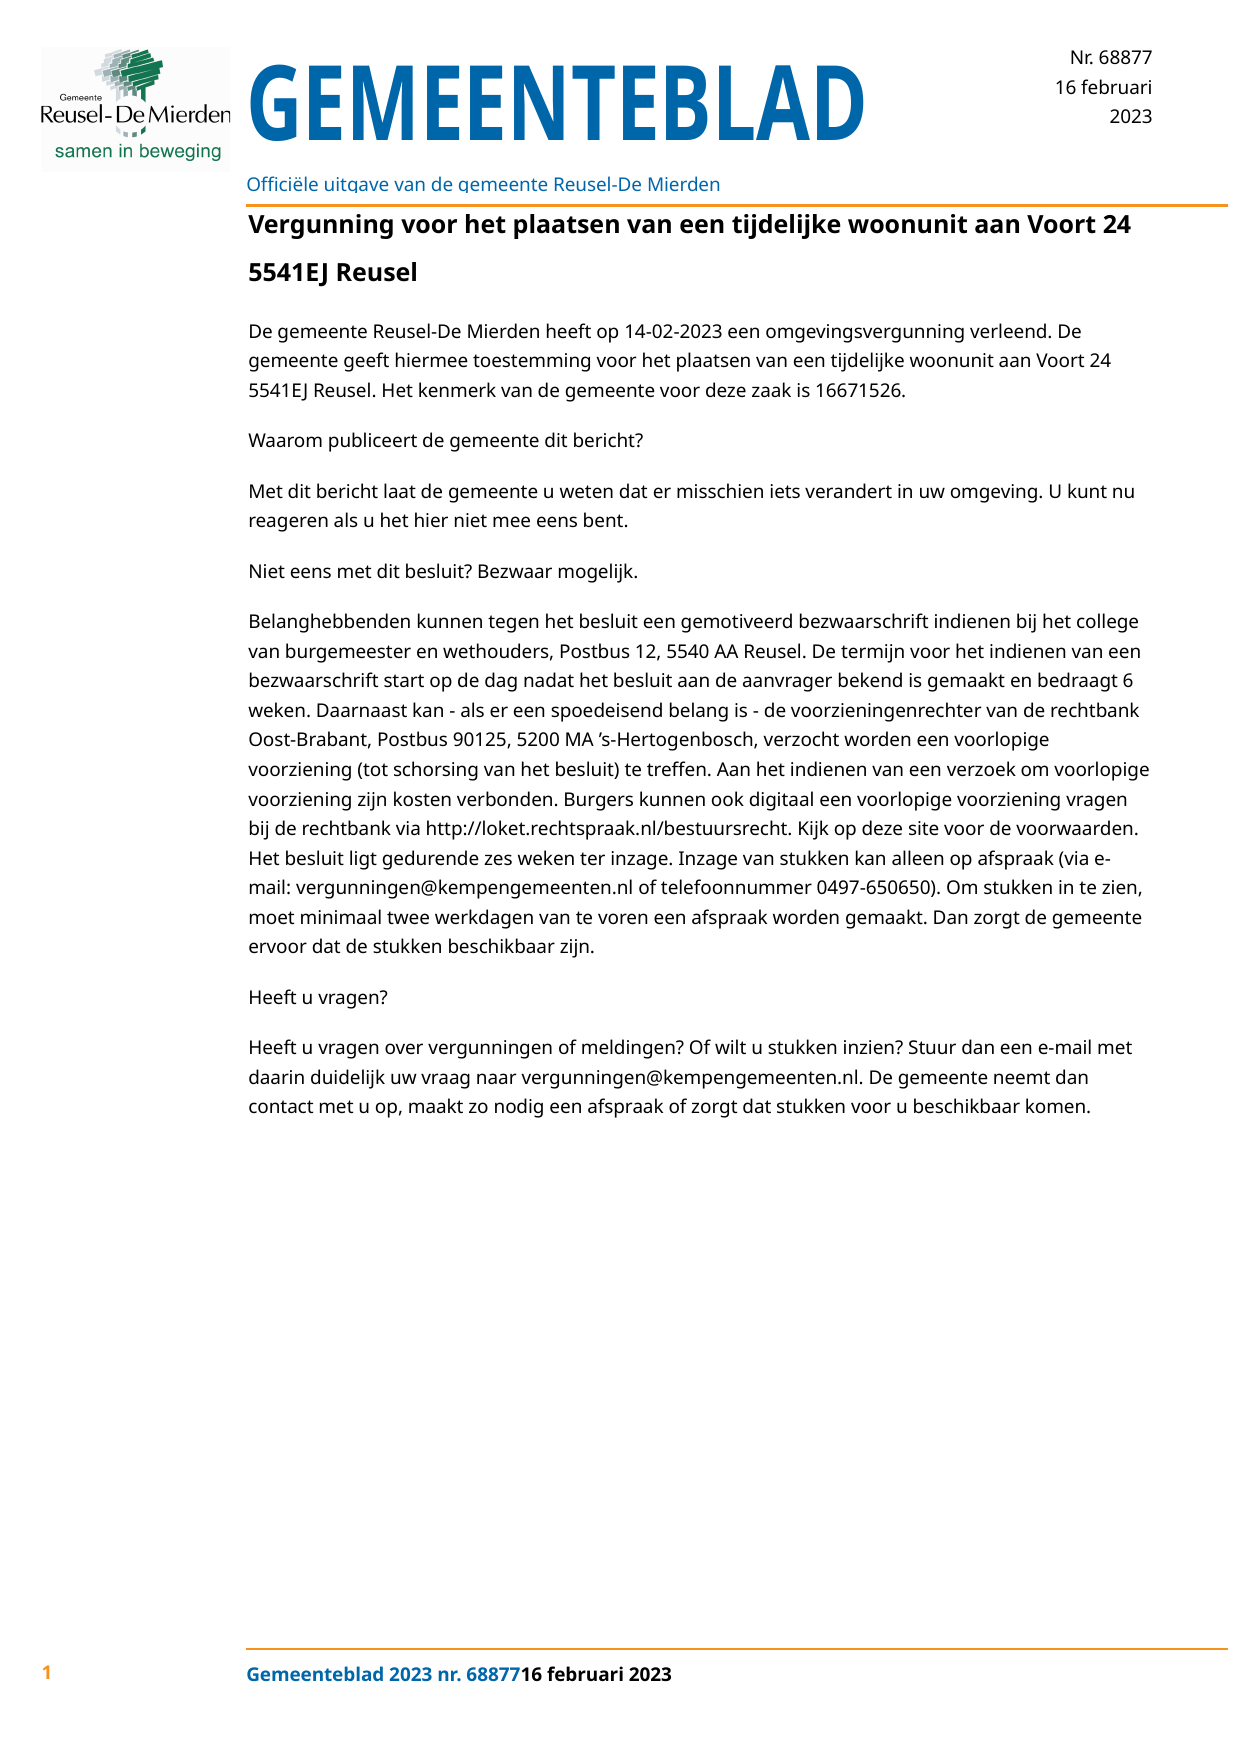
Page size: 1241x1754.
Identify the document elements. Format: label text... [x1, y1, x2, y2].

text De gemeente Reusel-De Mierden heeft op 14-02-2023 een omgevingsvergunning verleend. De gemeente geeft hiermee toestemming voor het plaatsen van een tijdelijke woonunit aan Voort 24 5541EJ Reusel. Het kenmerk van de gemeente voor deze zaak is 16671526. [248, 318, 1152, 403]
text Niet eens met dit besluit? Bezwaar mogelijk. [248, 558, 1152, 584]
text Belanghebbenden kunnen tegen het besluit een gemotiveerd bezwaarschrift indienen bij het college van burgemeester en wethouders, Postbus 12, 5540 AA Reusel. De termijn voor het indienen van een bezwaarschrift start op de dag nadat het besluit aan de aanvrager bekend is gemaakt en bedraagt 6 weken. Daarnaast kan - als er een spoedeisend belang is - de voorzieningenrechter van de rechtbank Oost-Brabant, Postbus 90125, 5200 MA ’s-Hertogenbosch, verzocht worden een voorlopige voorziening (tot schorsing van het besluit) te treffen. Aan het indienen van een verzoek om voorlopige voorziening zijn kosten verbonden. Burgers kunnen ook digitaal een voorlopige voorziening vragen bij de rechtbank via http://loket.rechtspraak.nl/bestuursrecht. Kijk op deze site voor de voorwaarden. Het besluit ligt gedurende zes weken ter inzage. Inzage van stukken kan alleen op afspraak (via e-mail: vergunningen@kempengemeenten.nl of telefoonnummer 0497-650650). Om stukken in te zien, moet minimaal twee werkdagen van te voren een afspraak worden gemaakt. Dan zorgt de gemeente ervoor dat de stukken beschikbaar zijn. [248, 608, 1152, 959]
text Vergunning voor het plaatsen van een tijdelijke woonunit aan Voort 24 5541EJ Reusel [248, 207, 1152, 288]
text Met dit bericht laat de gemeente u weten dat er misschien iets verandert in uw omgeving. U kunt nu reageren als u het hier niet mee eens bent. [248, 478, 1152, 533]
picture [41, 47, 231, 172]
text Heeft u vragen? [248, 984, 1152, 1010]
text Waarom publiceert de gemeente dit bericht? [248, 427, 1152, 453]
text Heeft u vragen over vergunningen of meldingen? Of wilt u stukken inzien? Stuur dan een e-mail met daarin duidelijk uw vraag naar vergunningen@kempengemeenten.nl. De gemeente neemt dan contact met u op, maakt zo nodig een afspraak of zorgt dat stukken voor u beschikbaar komen. [248, 1034, 1152, 1119]
